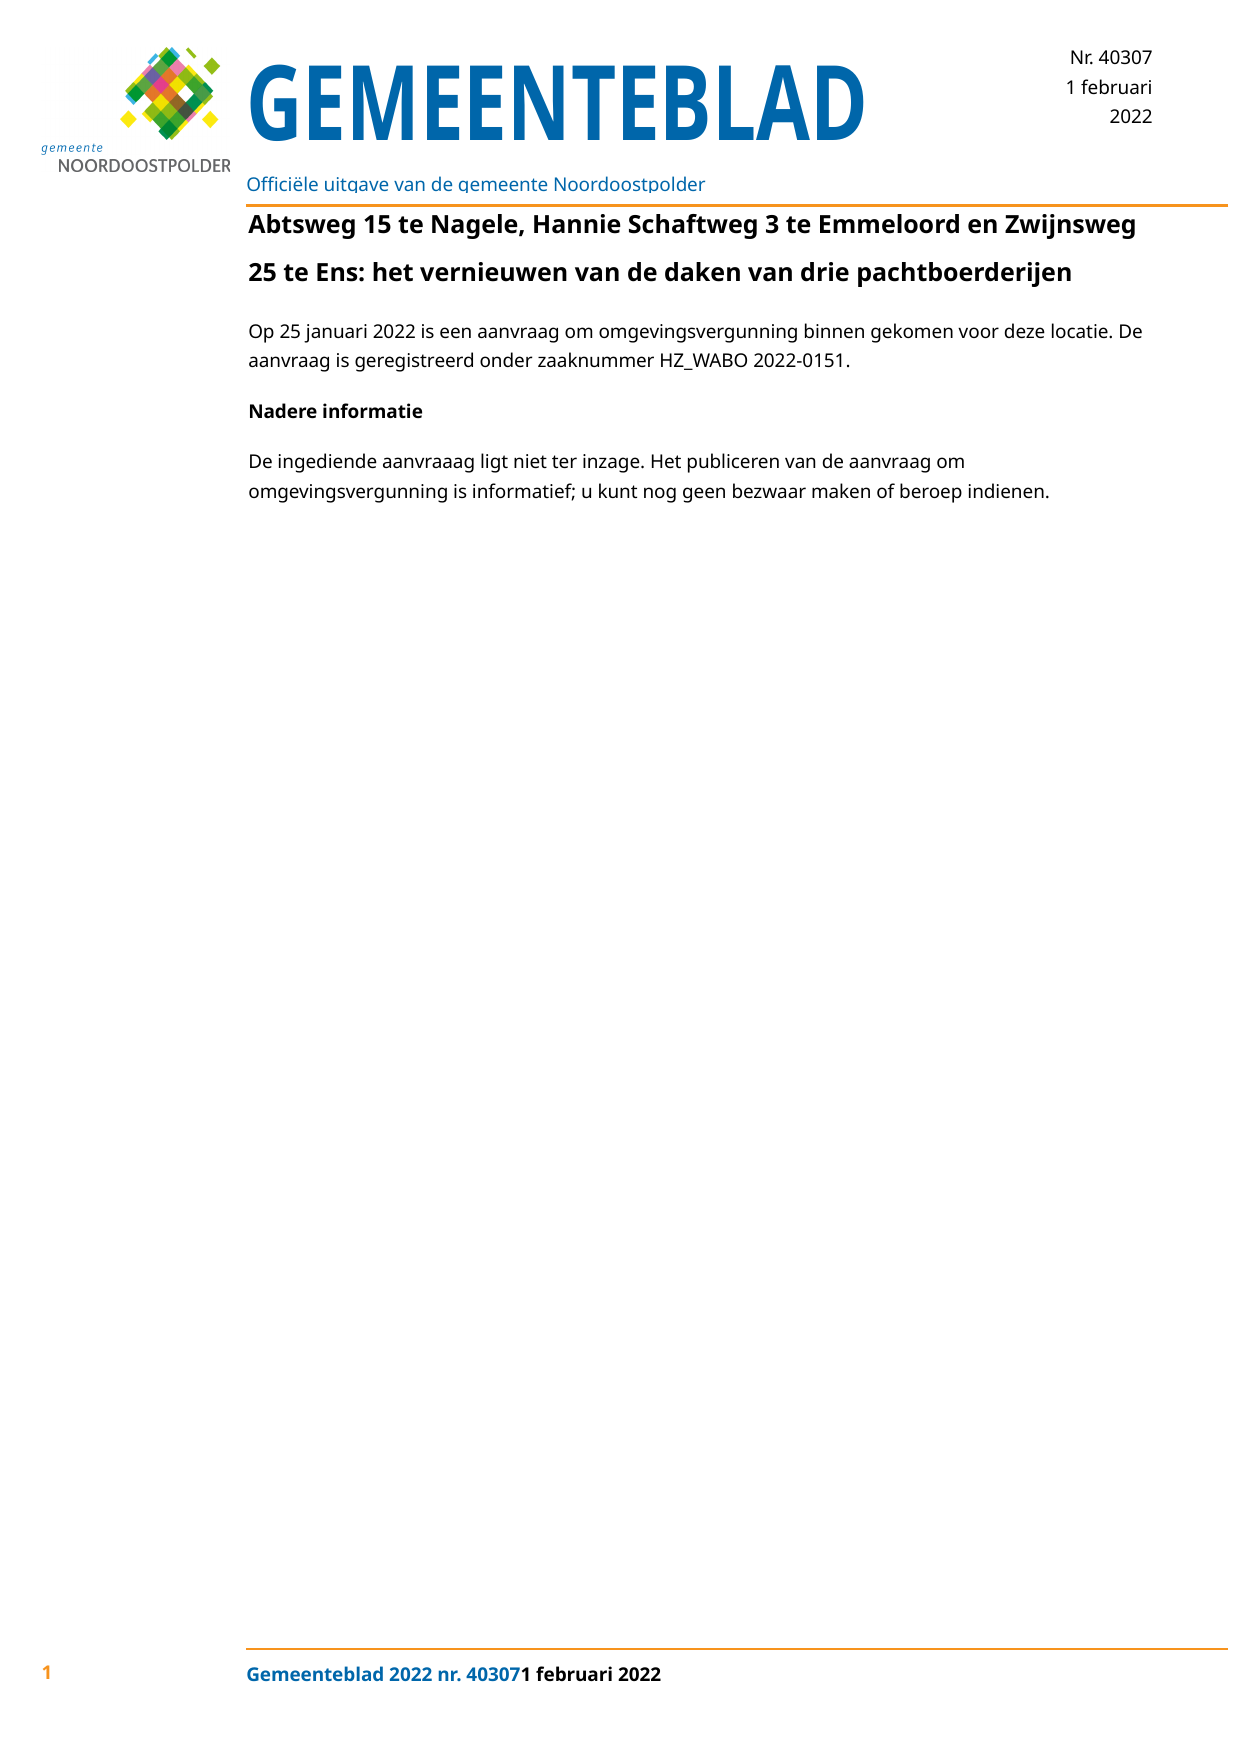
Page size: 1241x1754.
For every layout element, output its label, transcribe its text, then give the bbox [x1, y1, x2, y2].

text Abtsweg 15 te Nagele, Hannie Schaftweg 3 te Emmeloord en Zwijnsweg 25 te Ens: het vernieuwen van de daken van drie pachtboerderijen [248, 207, 1152, 288]
text Op 25 januari 2022 is een aanvraag om omgevingsvergunning binnen gekomen voor deze locatie. De aanvraag is geregistreerd onder zaaknummer HZ_WABO 2022-0151. [248, 318, 1152, 373]
text De ingediende aanvraaag ligt niet ter inzage. Het publiceren van de aanvraag om omgevingsvergunning is informatief; u kunt nog geen bezwaar maken of beroep indienen. [248, 448, 1152, 504]
text Nadere informatie [248, 398, 1152, 424]
picture [41, 47, 231, 172]
